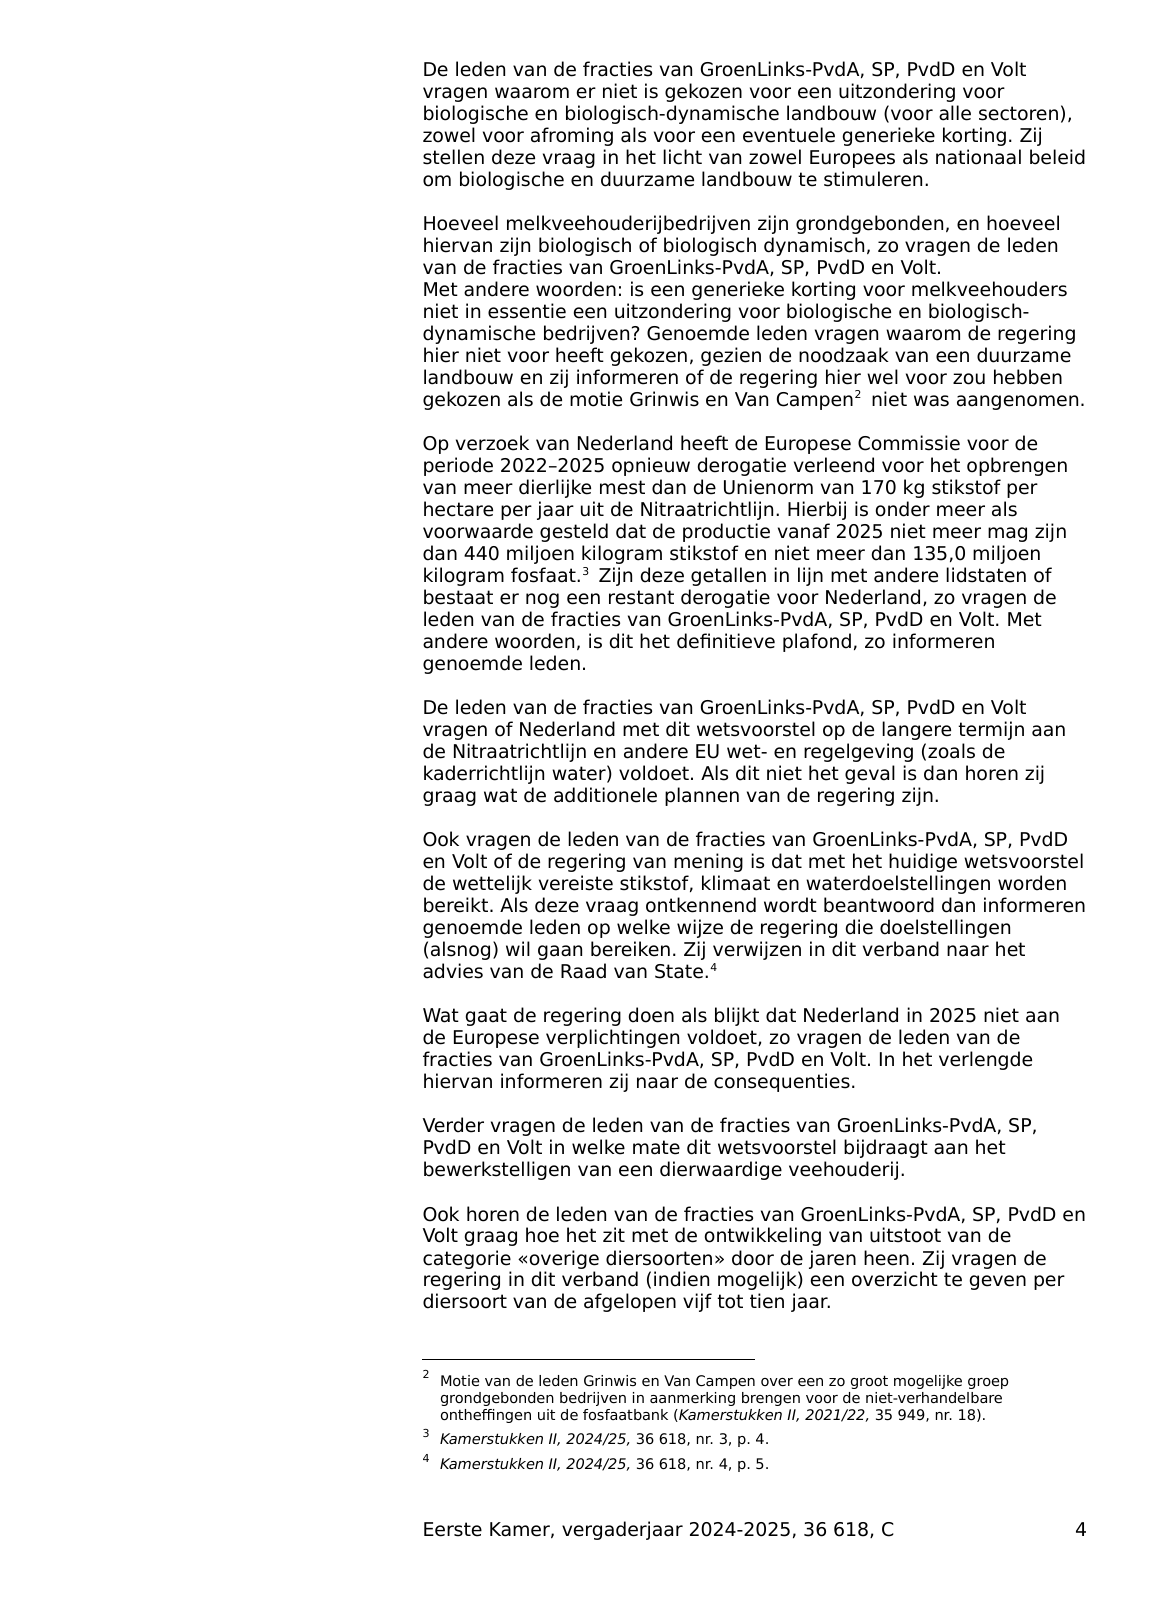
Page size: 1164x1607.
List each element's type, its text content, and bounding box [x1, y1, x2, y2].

text Motie van de leden Grinwis en Van Campen over een zo groot mogelijke groep grondgebonden bedrijven in aanmerking brengen voor de niet-verhandelbare ontheffingen uit de fosfaatbank (Kamerstukken II, 2021/22, 35 949, nr. 18). [422, 1368, 1087, 1424]
text Met andere woorden: is een generieke korting voor melkveehouders niet in essentie een uitzondering voor biologische en biologisch-dynamische bedrijven? Genoemde leden vragen waarom de regering hier niet voor heeft gekozen, gezien de noodzaak van een duurzame landbouw en zij informeren of de regering hier wel voor zou hebben gekozen als de motie Grinwis en Van Campen niet was aangenomen. [422, 279, 1087, 411]
text Hoeveel melkveehouderijbedrijven zijn grondgebonden, en hoeveel hiervan zijn biologisch of biologisch dynamisch, zo vragen de leden van de fracties van GroenLinks-PvdA, SP, PvdD en Volt. [422, 213, 1087, 279]
text Ook vragen de leden van de fracties van GroenLinks-PvdA, SP, PvdD en Volt of de regering van mening is dat met het huidige wetsvoorstel de wettelijk vereiste stikstof, klimaat en waterdoelstellingen worden bereikt. Als deze vraag ontkennend wordt beantwoord dan informeren genoemde leden op welke wijze de regering die doelstellingen (alsnog) wil gaan bereiken. Zij verwijzen in dit verband naar het advies van de Raad van State. [422, 829, 1087, 983]
text De leden van de fracties van GroenLinks-PvdA, SP, PvdD en Volt vragen of Nederland met dit wetsvoorstel op de langere termijn aan de Nitraatrichtlijn en andere EU wet- en regelgeving (zoals de kaderrichtlijn water) voldoet. Als dit niet het geval is dan horen zij graag wat de additionele plannen van de regering zijn. [422, 697, 1087, 807]
text Op verzoek van Nederland heeft de Europese Commissie voor de periode 2022–2025 opnieuw derogatie verleend voor het opbrengen van meer dierlijke mest dan de Unienorm van 170 kg stikstof per hectare per jaar uit de Nitraatrichtlijn. Hierbij is onder meer als voorwaarde gesteld dat de productie vanaf 2025 niet meer mag zijn dan 440 miljoen kilogram stikstof en niet meer dan 135,0 miljoen kilogram fosfaat. Zijn deze getallen in lijn met andere lidstaten of bestaat er nog een restant derogatie voor Nederland, zo vragen de leden van de fracties van GroenLinks-PvdA, SP, PvdD en Volt. Met andere woorden, is dit het definitieve plafond, zo informeren genoemde leden. [422, 433, 1087, 675]
text Kamerstukken II, 2024/25, 36 618, nr. 3, p. 4. [422, 1427, 1087, 1449]
text Wat gaat de regering doen als blijkt dat Nederland in 2025 niet aan de Europese verplichtingen voldoet, zo vragen de leden van de fracties van GroenLinks-PvdA, SP, PvdD en Volt. In het verlengde hiervan informeren zij naar de consequenties. [422, 1005, 1087, 1093]
text Verder vragen de leden van de fracties van GroenLinks-PvdA, SP, PvdD en Volt in welke mate dit wetsvoorstel bijdraagt aan het bewerkstelligen van een dierwaardige veehouderij. [422, 1115, 1087, 1181]
text Kamerstukken II, 2024/25, 36 618, nr. 4, p. 5. [422, 1452, 1087, 1474]
text De leden van de fracties van GroenLinks-PvdA, SP, PvdD en Volt vragen waarom er niet is gekozen voor een uitzondering voor biologische en biologisch-dynamische landbouw (voor alle sectoren), zowel voor afroming als voor een eventuele generieke korting. Zij stellen deze vraag in het licht van zowel Europees als nationaal beleid om biologische en duurzame landbouw te stimuleren. [422, 59, 1087, 191]
text Ook horen de leden van de fracties van GroenLinks-PvdA, SP, PvdD en Volt graag hoe het zit met de ontwikkeling van uitstoot van de categorie «overige diersoorten» door de jaren heen. Zij vragen de regering in dit verband (indien mogelijk) een overzicht te geven per diersoort van de afgelopen vijf tot tien jaar. [422, 1203, 1087, 1313]
